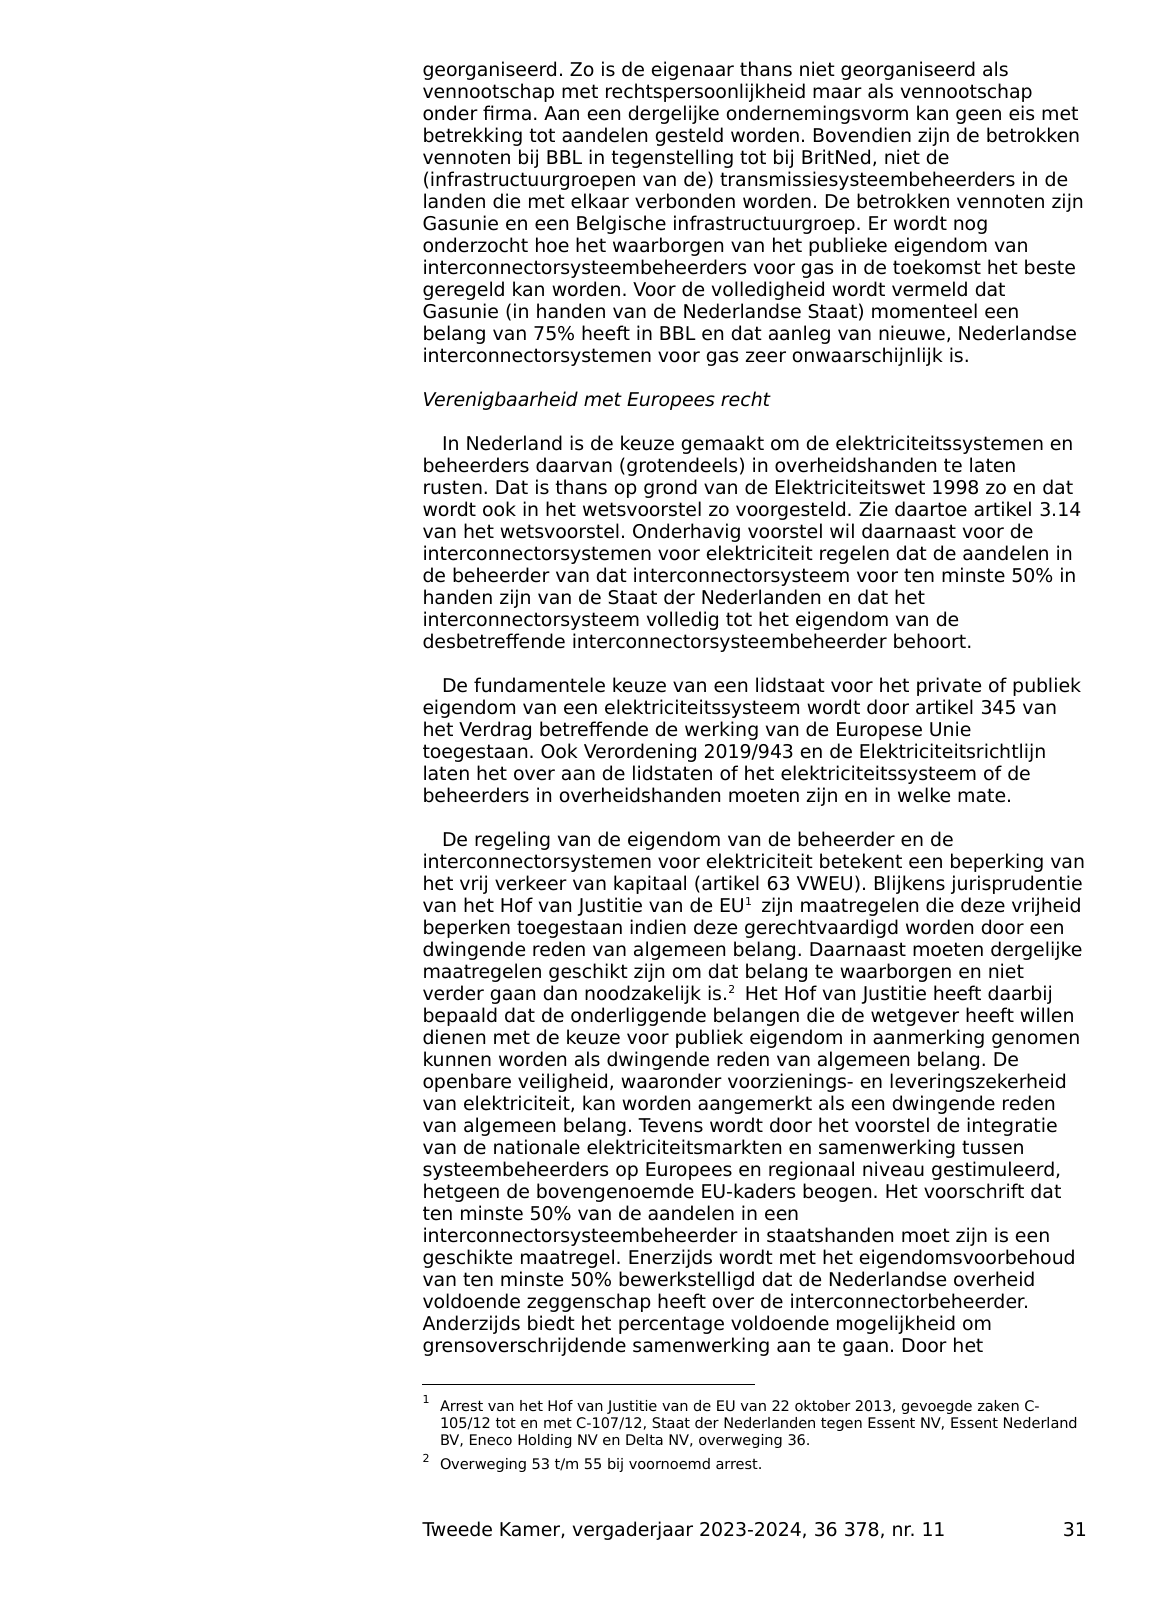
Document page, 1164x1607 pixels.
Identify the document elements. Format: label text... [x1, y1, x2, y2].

text In Nederland is de keuze gemaakt om de elektriciteitssystemen en beheerders daarvan (grotendeels) in overheidshanden te laten rusten. Dat is thans op grond van de Elektriciteitswet 1998 zo en dat wordt ook in het wetsvoorstel zo voorgesteld. Zie daartoe artikel 3.14 van het wetsvoorstel. Onderhavig voorstel wil daarnaast voor de interconnectorsystemen voor elektriciteit regelen dat de aandelen in de beheerder van dat interconnectorsysteem voor ten minste 50% in handen zijn van de Staat der Nederlanden en dat het interconnectorsysteem volledig tot het eigendom van de desbetreffende interconnectorsysteembeheerder behoort. [422, 433, 1087, 653]
subtitle Verenigbaarheid met Europees recht [422, 389, 1087, 411]
text Arrest van het Hof van Justitie van de EU van 22 oktober 2013, gevoegde zaken C-105/12 tot en met C-107/12, Staat der Nederlanden tegen Essent NV, Essent Nederland BV, Eneco Holding NV en Delta NV, overweging 36. [422, 1393, 1087, 1449]
text georganiseerd. Zo is de eigenaar thans niet georganiseerd als vennootschap met rechtspersoonlijkheid maar als vennootschap onder firma. Aan een dergelijke ondernemingsvorm kan geen eis met betrekking tot aandelen gesteld worden. Bovendien zijn de betrokken vennoten bij BBL in tegenstelling tot bij BritNed, niet de (infrastructuurgroepen van de) transmissiesysteembeheerders in de landen die met elkaar verbonden worden. De betrokken vennoten zijn Gasunie en een Belgische infrastructuurgroep. Er wordt nog onderzocht hoe het waarborgen van het publieke eigendom van interconnectorsysteembeheerders voor gas in de toekomst het beste geregeld kan worden. Voor de volledigheid wordt vermeld dat Gasunie (in handen van de Nederlandse Staat) momenteel een belang van 75% heeft in BBL en dat aanleg van nieuwe, Nederlandse interconnectorsystemen voor gas zeer onwaarschijnlijk is. [422, 59, 1087, 367]
text Overweging 53 t/m 55 bij voornoemd arrest. [422, 1452, 1087, 1474]
text De regeling van de eigendom van de beheerder en de interconnectorsystemen voor elektriciteit betekent een beperking van het vrij verkeer van kapitaal (artikel 63 VWEU). Blijkens jurisprudentie van het Hof van Justitie van de EU zijn maatregelen die deze vrijheid beperken toegestaan indien deze gerechtvaardigd worden door een dwingende reden van algemeen belang. Daarnaast moeten dergelijke maatregelen geschikt zijn om dat belang te waarborgen en niet verder gaan dan noodzakelijk is. Het Hof van Justitie heeft daarbij bepaald dat de onderliggende belangen die de wetgever heeft willen dienen met de keuze voor publiek eigendom in aanmerking genomen kunnen worden als dwingende reden van algemeen belang. De openbare veiligheid, waaronder voorzienings- en leveringszekerheid van elektriciteit, kan worden aangemerkt als een dwingende reden van algemeen belang. Tevens wordt door het voorstel de integratie van de nationale elektriciteitsmarkten en samenwerking tussen systeembeheerders op Europees en regionaal niveau gestimuleerd, hetgeen de bovengenoemde EU-kaders beogen. Het voorschrift dat ten minste 50% van de aandelen in een interconnectorsysteembeheerder in staatshanden moet zijn is een geschikte maatregel. Enerzijds wordt met het eigendomsvoorbehoud van ten minste 50% bewerkstelligd dat de Nederlandse overheid voldoende zeggenschap heeft over de interconnectorbeheerder. Anderzijds biedt het percentage voldoende mogelijkheid om grensoverschrijdende samenwerking aan te gaan. Door het [422, 829, 1087, 1357]
text De fundamentele keuze van een lidstaat voor het private of publiek eigendom van een elektriciteitssysteem wordt door artikel 345 van het Verdrag betreffende de werking van de Europese Unie toegestaan. Ook Verordening 2019/943 en de Elektriciteitsrichtlijn laten het over aan de lidstaten of het elektriciteitssysteem of de beheerders in overheidshanden moeten zijn en in welke mate. [422, 675, 1087, 807]
